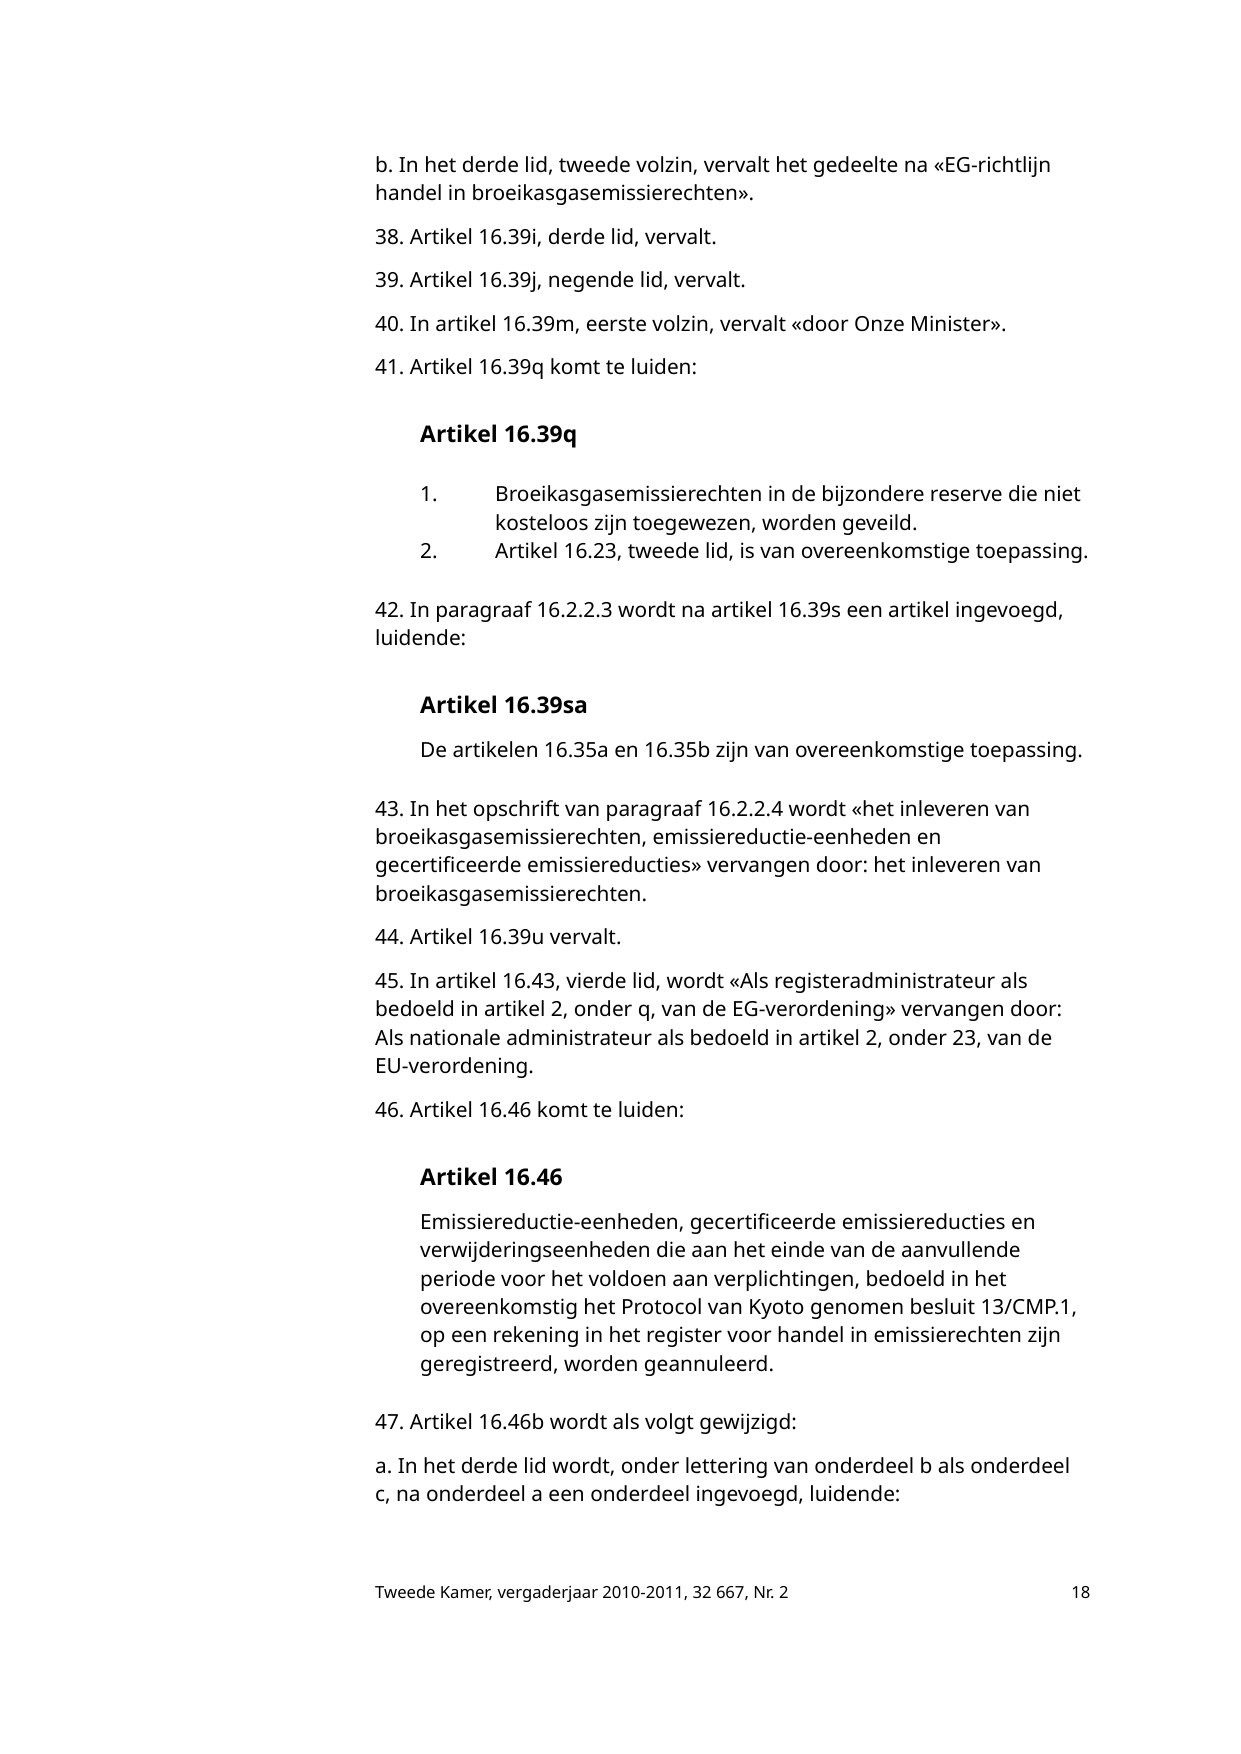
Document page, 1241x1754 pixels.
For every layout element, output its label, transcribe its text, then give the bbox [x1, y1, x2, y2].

text 47. Artikel 16.46b wordt als volgt gewijzigd: [375, 1407, 1090, 1436]
text 38. Artikel 16.39i, derde lid, vervalt. [375, 222, 1090, 250]
text 43. In het opschrift van paragraaf 16.2.2.4 wordt «het inleveren van broeikasgasemissierechten, emissiereductie-eenheden en gecertificeerde emissiereducties» vervangen door: het inleveren van broeikasgasemissierechten. [375, 794, 1090, 907]
subtitle Artikel 16.39q [420, 418, 1090, 449]
subtitle Artikel 16.39sa [420, 689, 1090, 720]
list Broeikasgasemissierechten in de bijzondere reserve die niet kosteloos zijn toegewezen, worden geveild. [420, 479, 1090, 536]
text 46. Artikel 16.46 komt te luiden: [375, 1095, 1090, 1123]
text Emissiereductie-eenheden, gecertificeerde emissiereducties en verwijderingseenheden die aan het einde van de aanvullende periode voor het voldoen aan verplichtingen, bedoeld in het overeenkomstig het Protocol van Kyoto genomen besluit 13/CMP.1, op een rekening in het register voor handel in emissierechten zijn geregistreerd, worden geannuleerd. [420, 1207, 1090, 1377]
text a. In het derde lid wordt, onder lettering van onderdeel b als onderdeel c, na onderdeel a een onderdeel ingevoegd, luidende: [375, 1451, 1090, 1508]
text 39. Artikel 16.39j, negende lid, vervalt. [375, 265, 1090, 294]
text 41. Artikel 16.39q komt te luiden: [375, 352, 1090, 381]
text 40. In artikel 16.39m, eerste volzin, vervalt «door Onze Minister». [375, 309, 1090, 337]
text 45. In artikel 16.43, vierde lid, wordt «Als registeradministrateur als bedoeld in artikel 2, onder q, van de EG-verordening» vervangen door: Als nationale administrateur als bedoeld in artikel 2, onder 23, van de EU-verordening. [375, 966, 1090, 1080]
text 42. In paragraaf 16.2.2.3 wordt na artikel 16.39s een artikel ingevoegd, luidende: [375, 595, 1090, 652]
text b. In het derde lid, tweede volzin, vervalt het gedeelte na «EG-richtlijn handel in broeikasgasemissierechten». [375, 150, 1090, 207]
text De artikelen 16.35a en 16.35b zijn van overeenkomstige toepassing. [420, 735, 1090, 764]
text 44. Artikel 16.39u vervalt. [375, 922, 1090, 951]
list Artikel 16.23, tweede lid, is van overeenkomstige toepassing. [420, 536, 1090, 565]
subtitle Artikel 16.46 [420, 1161, 1090, 1192]
